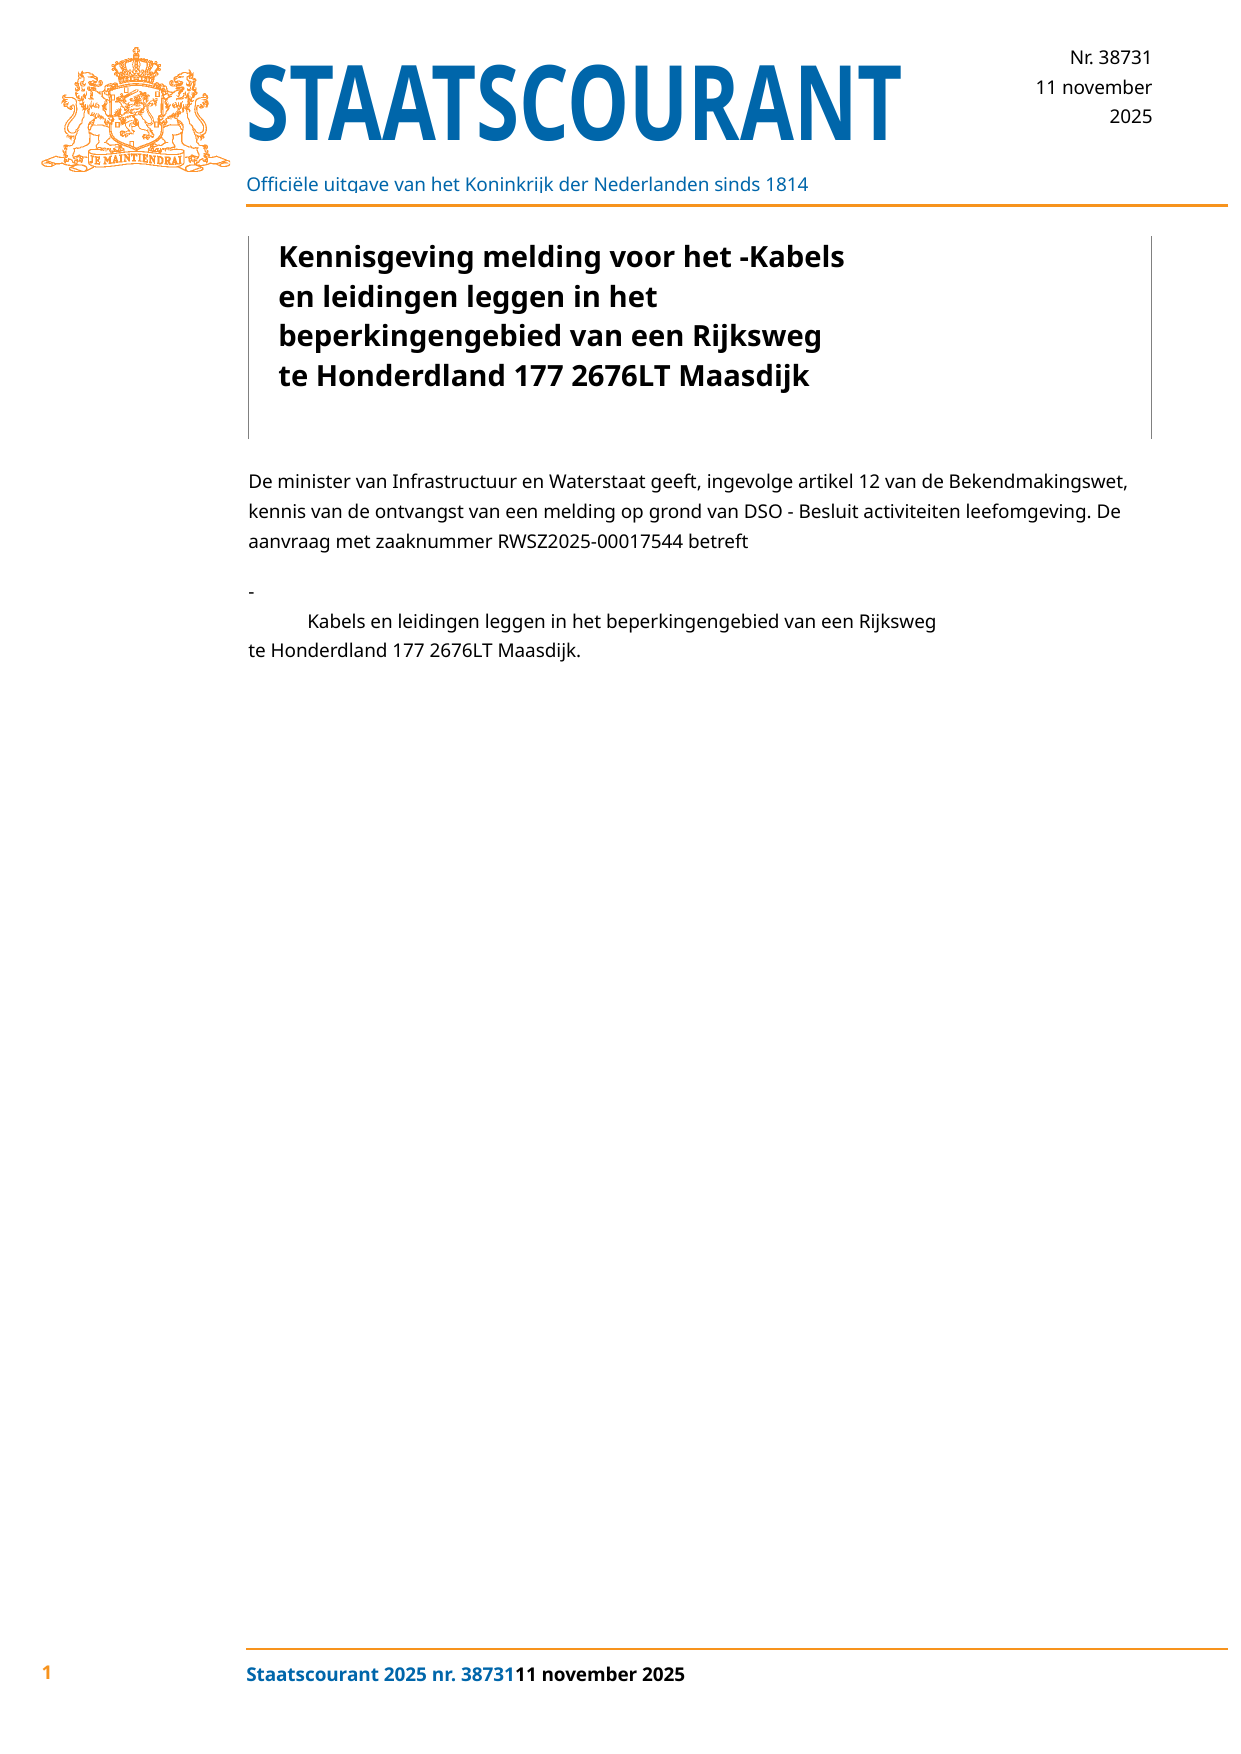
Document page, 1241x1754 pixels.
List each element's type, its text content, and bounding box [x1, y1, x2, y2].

text De minister van Infrastructuur en Waterstaat geeft, ingevolge artikel 12 van de Bekendmakingswet, kennis van de ontvangst van een melding op grond van DSO - Besluit activiteiten leefomgeving. De aanvraag met zaaknummer RWSZ2025-00017544 betreft [248, 469, 1152, 553]
table_header [850, 414, 1151, 439]
list Kabels en leidingen leggen in het beperkingengebied van een Rijksweg [248, 608, 1152, 633]
table_header [1090, 236, 1151, 413]
table_header Kennisgeving melding voor het -Kabels en leidingen leggen in het beperkingengebied van een Rijksweg te Honderdland 177 2676LT Maasdijk [249, 236, 850, 439]
picture [912, 236, 1090, 414]
picture [41, 47, 231, 172]
table_header [850, 236, 912, 413]
text te Honderdland 177 2676LT Maasdijk. [248, 637, 1152, 663]
